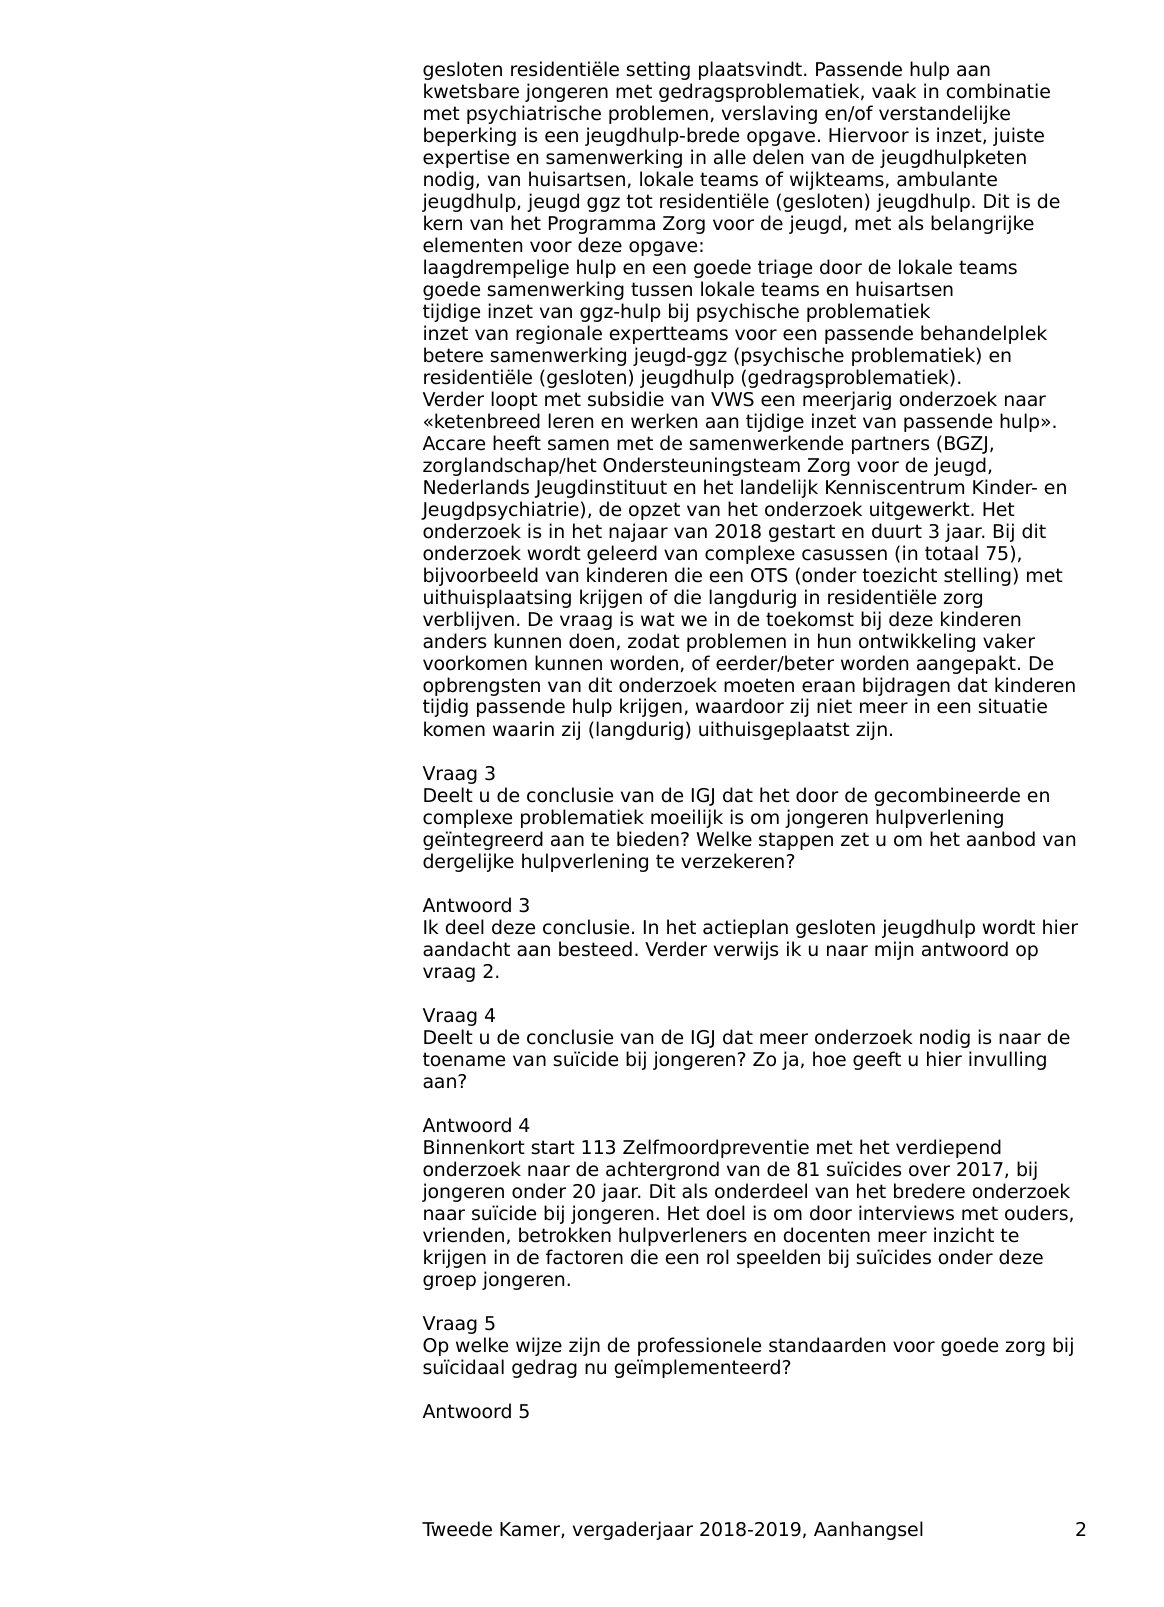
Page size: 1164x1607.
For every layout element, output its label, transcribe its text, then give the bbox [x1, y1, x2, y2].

text Deelt u de conclusie van de IGJ dat het door de gecombineerde en complexe problematiek moeilijk is om jongeren hulpverlening geïntegreerd aan te bieden? Welke stappen zet u om het aanbod van dergelijke hulpverlening te verzekeren? [422, 784, 1087, 872]
text Antwoord 4 [422, 1115, 1087, 1137]
text inzet van regionale expertteams voor een passende behandelplek [422, 323, 1087, 345]
text gesloten residentiële setting plaatsvindt. Passende hulp aan kwetsbare jongeren met gedragsproblematiek, vaak in combinatie met psychiatrische problemen, verslaving en/of verstandelijke beperking is een jeugdhulp-brede opgave. Hiervoor is inzet, juiste expertise en samenwerking in alle delen van de jeugdhulpketen nodig, van huisartsen, lokale teams of wijkteams, ambulante jeugdhulp, jeugd ggz tot residentiële (gesloten) jeugdhulp. Dit is de kern van het Programma Zorg voor de jeugd, met als belangrijke elementen voor deze opgave: [422, 59, 1087, 257]
text goede samenwerking tussen lokale teams en huisartsen [422, 279, 1087, 301]
text Antwoord 3 [422, 895, 1087, 917]
text Verder loopt met subsidie van VWS een meerjarig onderzoek naar «ketenbreed leren en werken aan tijdige inzet van passende hulp». Accare heeft samen met de samenwerkende partners (BGZJ, zorglandschap/het Ondersteuningsteam Zorg voor de jeugd, Nederlands Jeugdinstituut en het landelijk Kenniscentrum Kinder- en Jeugdpsychiatrie), de opzet van het onderzoek uitgewerkt. Het onderzoek is in het najaar van 2018 gestart en duurt 3 jaar. Bij dit onderzoek wordt geleerd van complexe casussen (in totaal 75), bijvoorbeeld van kinderen die een OTS (onder toezicht stelling) met uithuisplaatsing krijgen of die langdurig in residentiële zorg verblijven. De vraag is wat we in de toekomst bij deze kinderen anders kunnen doen, zodat problemen in hun ontwikkeling vaker voorkomen kunnen worden, of eerder/beter worden aangepakt. De opbrengsten van dit onderzoek moeten eraan bijdragen dat kinderen tijdig passende hulp krijgen, waardoor zij niet meer in een situatie komen waarin zij (langdurig) uithuisgeplaatst zijn. [422, 389, 1087, 740]
text Op welke wijze zijn de professionele standaarden voor goede zorg bij suïcidaal gedrag nu geïmplementeerd? [422, 1335, 1087, 1379]
text betere samenwerking jeugd-ggz (psychische problematiek) en residentiële (gesloten) jeugdhulp (gedragsproblematiek). [422, 345, 1087, 389]
text Antwoord 5 [422, 1401, 1087, 1423]
text Ik deel deze conclusie. In het actieplan gesloten jeugdhulp wordt hier aandacht aan besteed. Verder verwijs ik u naar mijn antwoord op vraag 2. [422, 917, 1087, 983]
text Deelt u de conclusie van de IGJ dat meer onderzoek nodig is naar de toename van suïcide bij jongeren? Zo ja, hoe geeft u hier invulling aan? [422, 1027, 1087, 1093]
text Vraag 5 [422, 1313, 1087, 1335]
text tijdige inzet van ggz-hulp bij psychische problematiek [422, 301, 1087, 323]
text Binnenkort start 113 Zelfmoordpreventie met het verdiepend onderzoek naar de achtergrond van de 81 suïcides over 2017, bij jongeren onder 20 jaar. Dit als onderdeel van het bredere onderzoek naar suïcide bij jongeren. Het doel is om door interviews met ouders, vrienden, betrokken hulpverleners en docenten meer inzicht te krijgen in de factoren die een rol speelden bij suïcides onder deze groep jongeren. [422, 1137, 1087, 1291]
text laagdrempelige hulp en een goede triage door de lokale teams [422, 257, 1087, 279]
text Vraag 3 [422, 763, 1087, 784]
text Vraag 4 [422, 1005, 1087, 1027]
